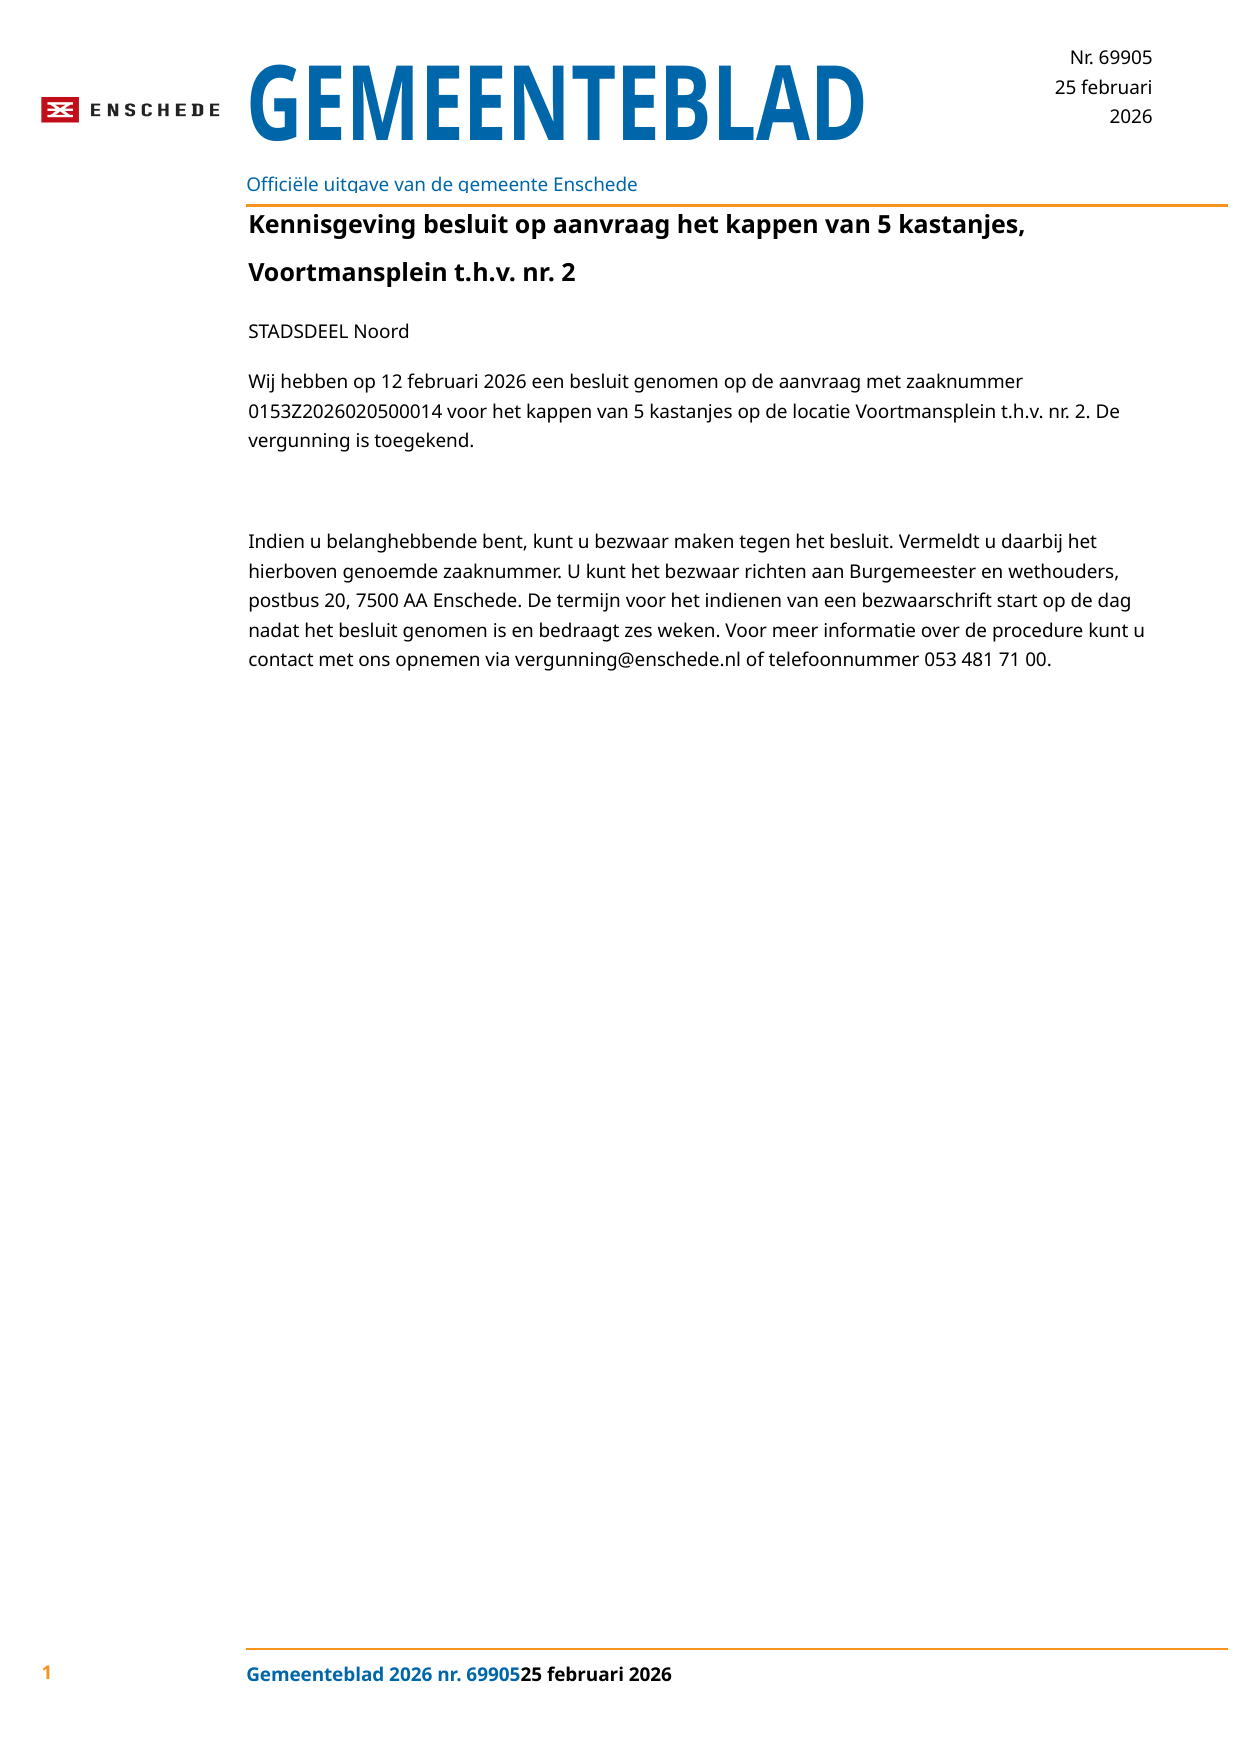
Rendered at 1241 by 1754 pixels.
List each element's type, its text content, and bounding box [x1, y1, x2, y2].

text Indien u belanghebbende bent, kunt u bezwaar maken tegen het besluit. Vermeldt u daarbij het hierboven genoemde zaaknummer. U kunt het bezwaar richten aan Burgemeester en wethouders, postbus 20, 7500 AA Enschede. De termijn voor het indienen van een bezwaarschrift start op de dag nadat het besluit genomen is en bedraagt zes weken. Voor meer informatie over de procedure kunt u contact met ons opnemen via vergunning@enschede.nl of telefoonnummer 053 481 71 00. [248, 528, 1152, 672]
text Wij hebben op 12 februari 2026 een besluit genomen op de aanvraag met zaaknummer 0153Z2026020500014 voor het kappen van 5 kastanjes op de locatie Voortmansplein t.h.v. nr. 2. De vergunning is toegekend. [248, 368, 1152, 453]
text STADSDEEL Noord [248, 318, 1152, 344]
picture [41, 47, 231, 172]
text Kennisgeving besluit op aanvraag het kappen van 5 kastanjes, Voortmansplein t.h.v. nr. 2 [248, 207, 1152, 288]
